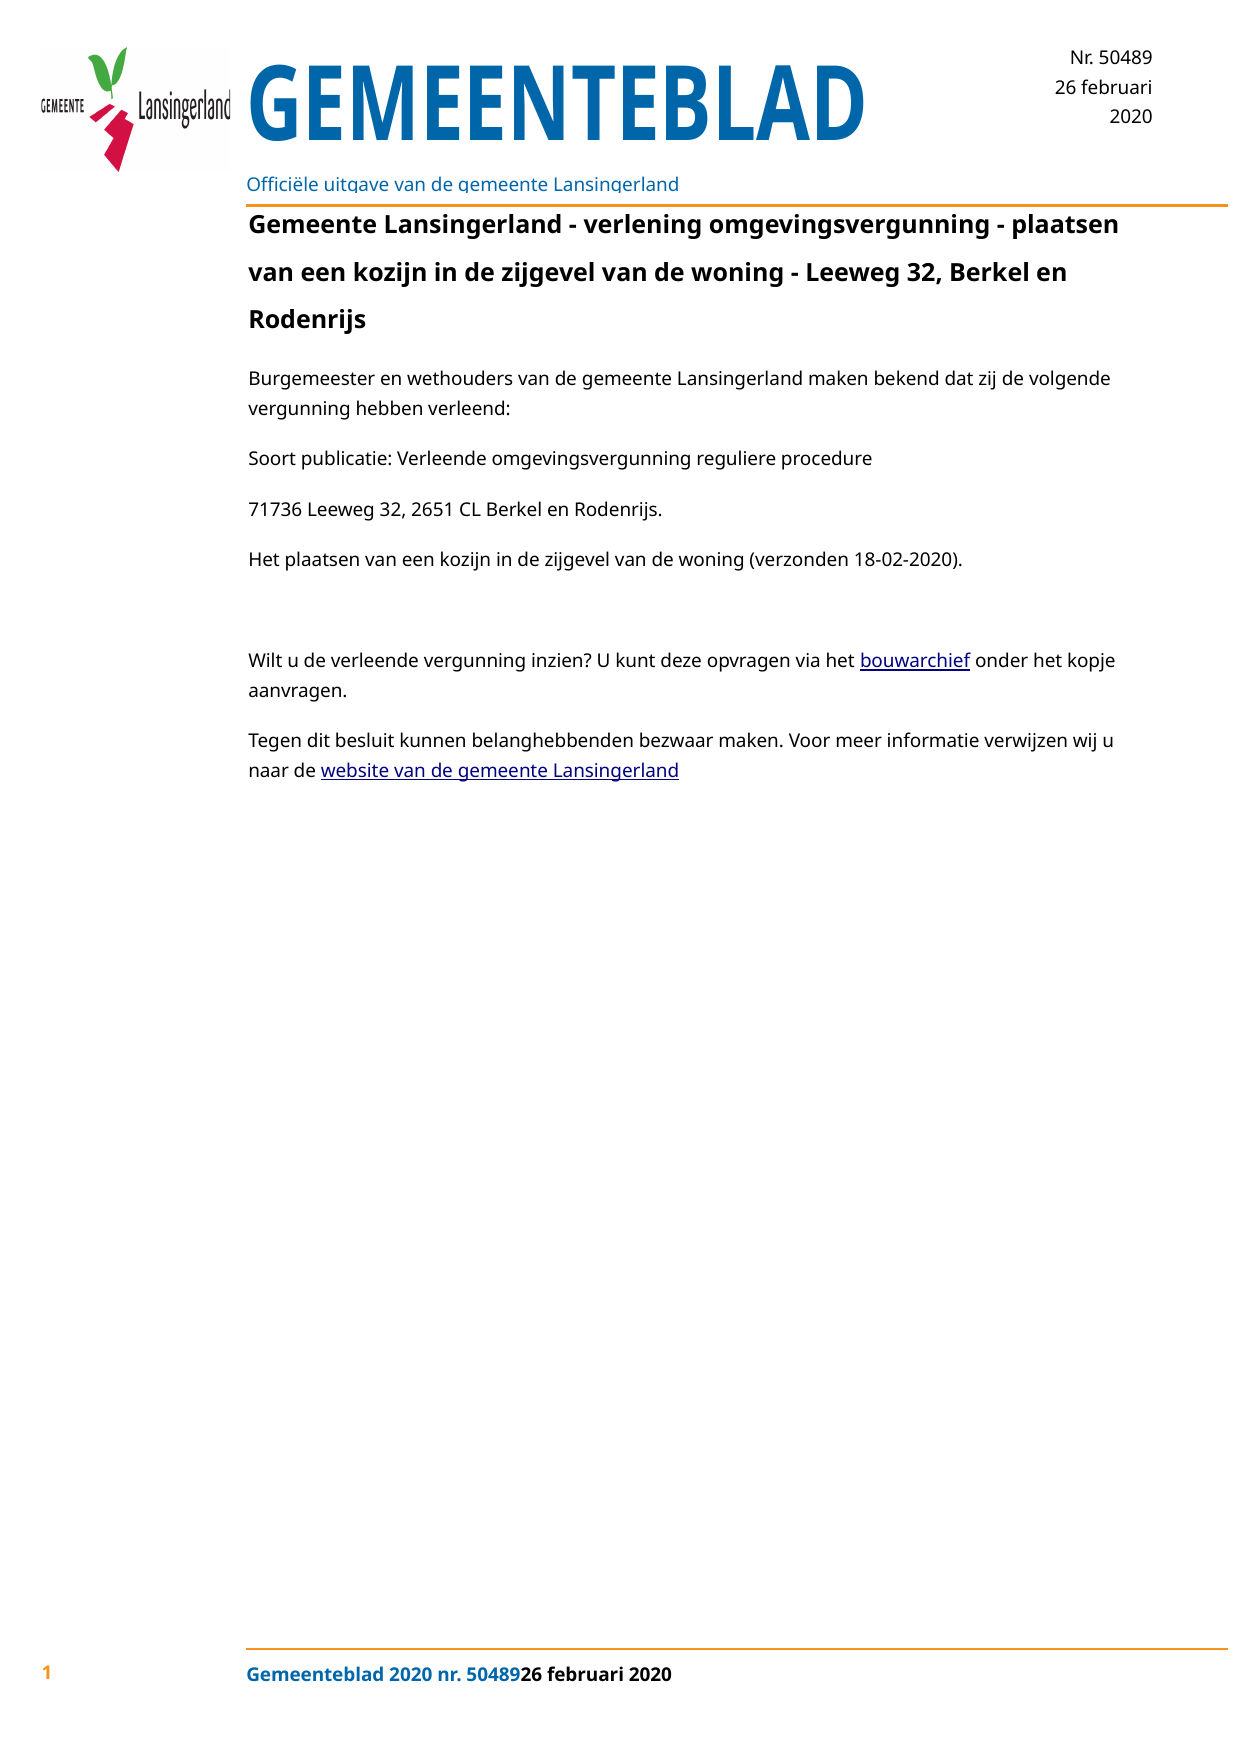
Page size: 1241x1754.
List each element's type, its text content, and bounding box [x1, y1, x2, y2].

text Soort publicatie: Verleende omgevingsvergunning reguliere procedure [248, 446, 1152, 471]
text 71736 Leeweg 32, 2651 CL Berkel en Rodenrijs. [248, 496, 1152, 522]
text Gemeente Lansingerland - verlening omgevingsvergunning - plaatsen van een kozijn in de zijgevel van de woning - Leeweg 32, Berkel en Rodenrijs [248, 207, 1152, 336]
text Burgemeester en wethouders van de gemeente Lansingerland maken bekend dat zij de volgende vergunning hebben verleend: [248, 366, 1152, 421]
picture [41, 47, 231, 172]
text Het plaatsen van een kozijn in de zijgevel van de woning (verzonden 18-02-2020). [248, 546, 1152, 572]
text Tegen dit besluit kunnen belanghebbenden bezwaar maken. Voor meer informatie verwijzen wij u naar de website van de gemeente Lansingerland [248, 727, 1152, 782]
text Wilt u de verleende vergunning inzien? U kunt deze opvragen via het bouwarchief onder het kopje aanvragen. [248, 647, 1152, 702]
